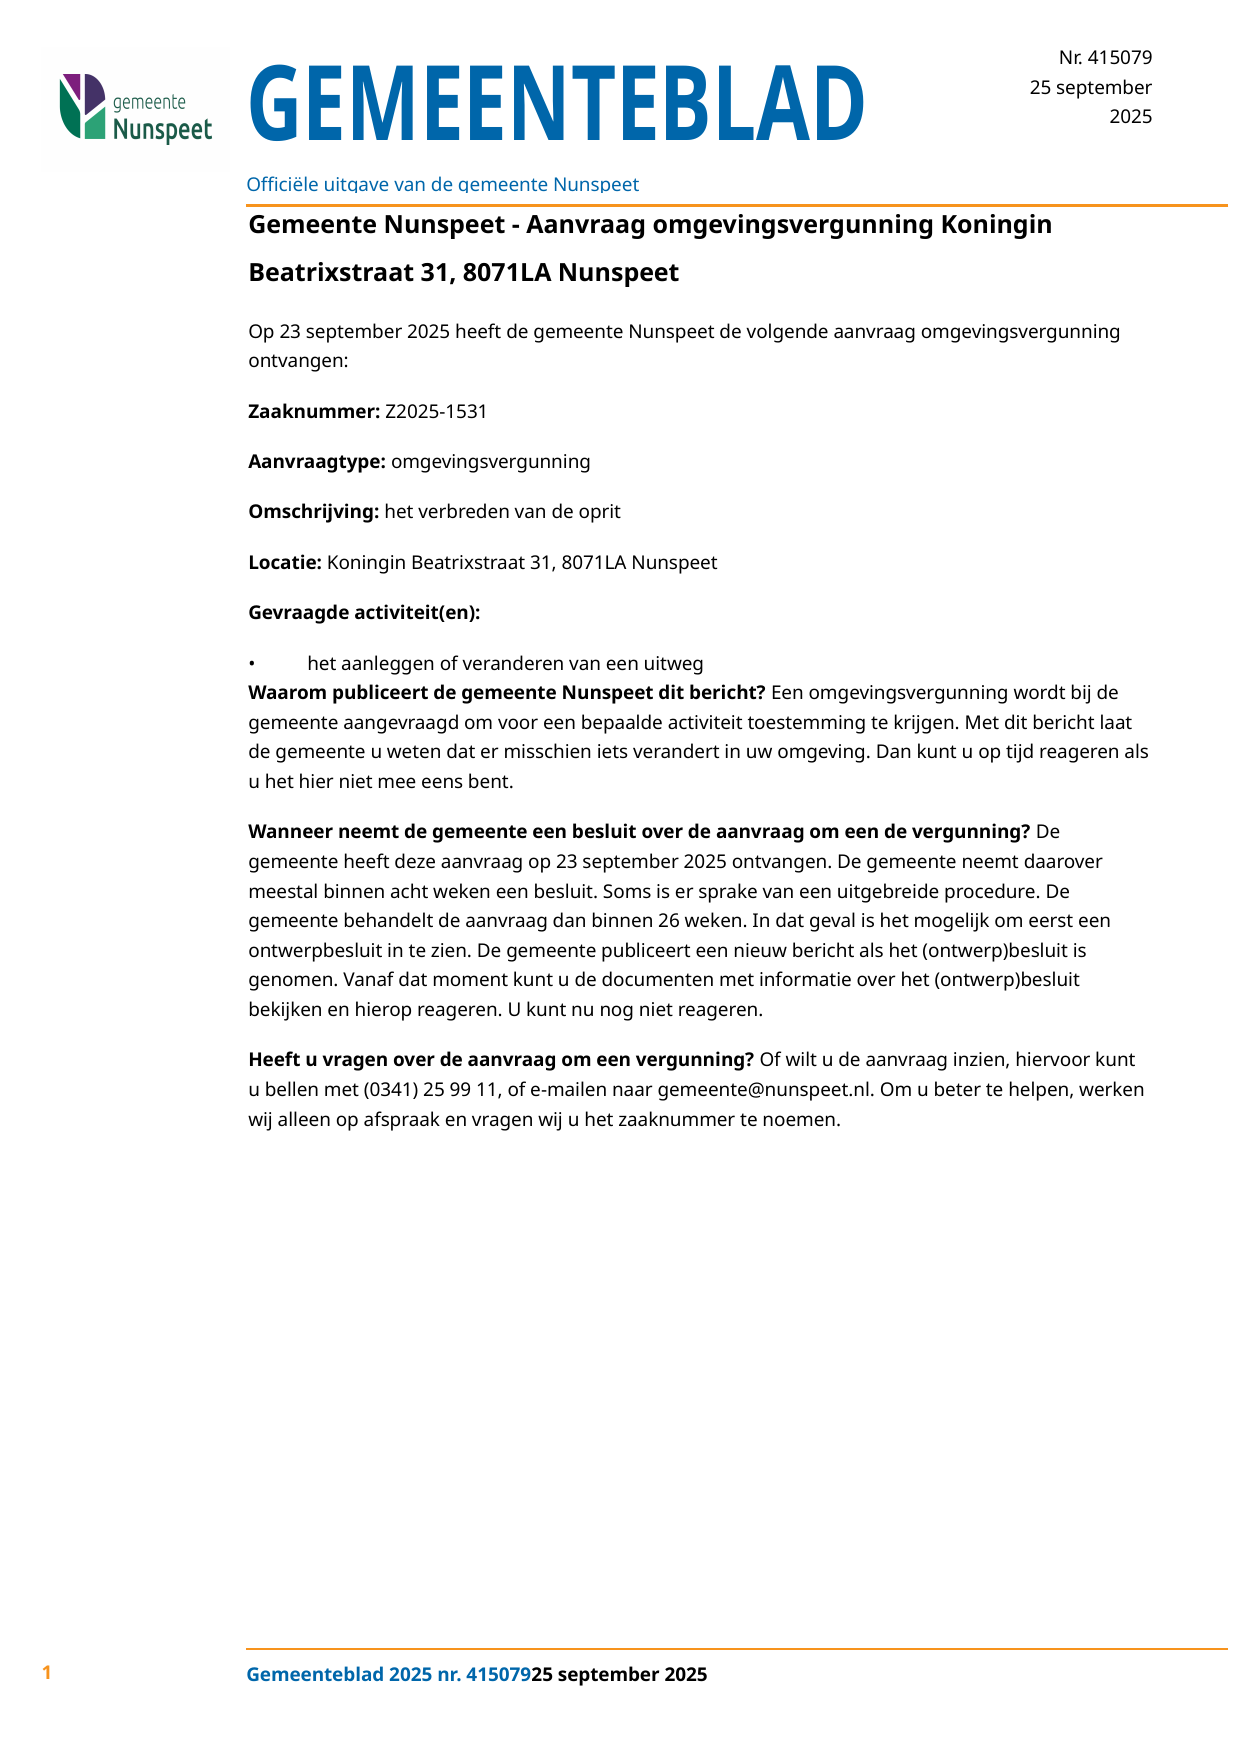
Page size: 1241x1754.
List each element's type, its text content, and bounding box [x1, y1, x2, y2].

text Zaaknummer: Z2025-1531 [248, 398, 1152, 424]
list het aanleggen of veranderen van een uitweg [248, 650, 1152, 676]
text Aanvraagtype: omgevingsvergunning [248, 448, 1152, 474]
text Wanneer neemt de gemeente een besluit over de aanvraag om een de vergunning? De gemeente heeft deze aanvraag op 23 september 2025 ontvangen. De gemeente neemt daarover meestal binnen acht weken een besluit. Soms is er sprake van een uitgebreide procedure. De gemeente behandelt de aanvraag dan binnen 26 weken. In dat geval is het mogelijk om eerst een ontwerpbesluit in te zien. De gemeente publiceert een nieuw bericht als het (ontwerp)besluit is genomen. Vanaf dat moment kunt u de documenten met informatie over het (ontwerp)besluit bekijken en hierop reageren. U kunt nu nog niet reageren. [248, 819, 1152, 1022]
text Gemeente Nunspeet - Aanvraag omgevingsvergunning Koningin Beatrixstraat 31, 8071LA Nunspeet [248, 207, 1152, 288]
text Heeft u vragen over de aanvraag om een vergunning? Of wilt u de aanvraag inzien, hiervoor kunt u bellen met (0341) 25 99 11, of e-mailen naar gemeente@nunspeet.nl. Om u beter te helpen, werken wij alleen op afspraak en vragen wij u het zaaknummer te noemen. [248, 1047, 1152, 1132]
picture [41, 47, 231, 172]
text Omschrijving: het verbreden van de oprit [248, 499, 1152, 524]
text Op 23 september 2025 heeft de gemeente Nunspeet de volgende aanvraag omgevingsvergunning ontvangen: [248, 318, 1152, 373]
text Gevraagde activiteit(en): [248, 599, 1152, 625]
text Waarom publiceert de gemeente Nunspeet dit bericht? Een omgevingsvergunning wordt bij de gemeente aangevraagd om voor een bepaalde activiteit toestemming te krijgen. Met dit bericht laat de gemeente u weten dat er misschien iets verandert in uw omgeving. Dan kunt u op tijd reageren als u het hier niet mee eens bent. [248, 679, 1152, 794]
text Locatie: Koningin Beatrixstraat 31, 8071LA Nunspeet [248, 549, 1152, 575]
